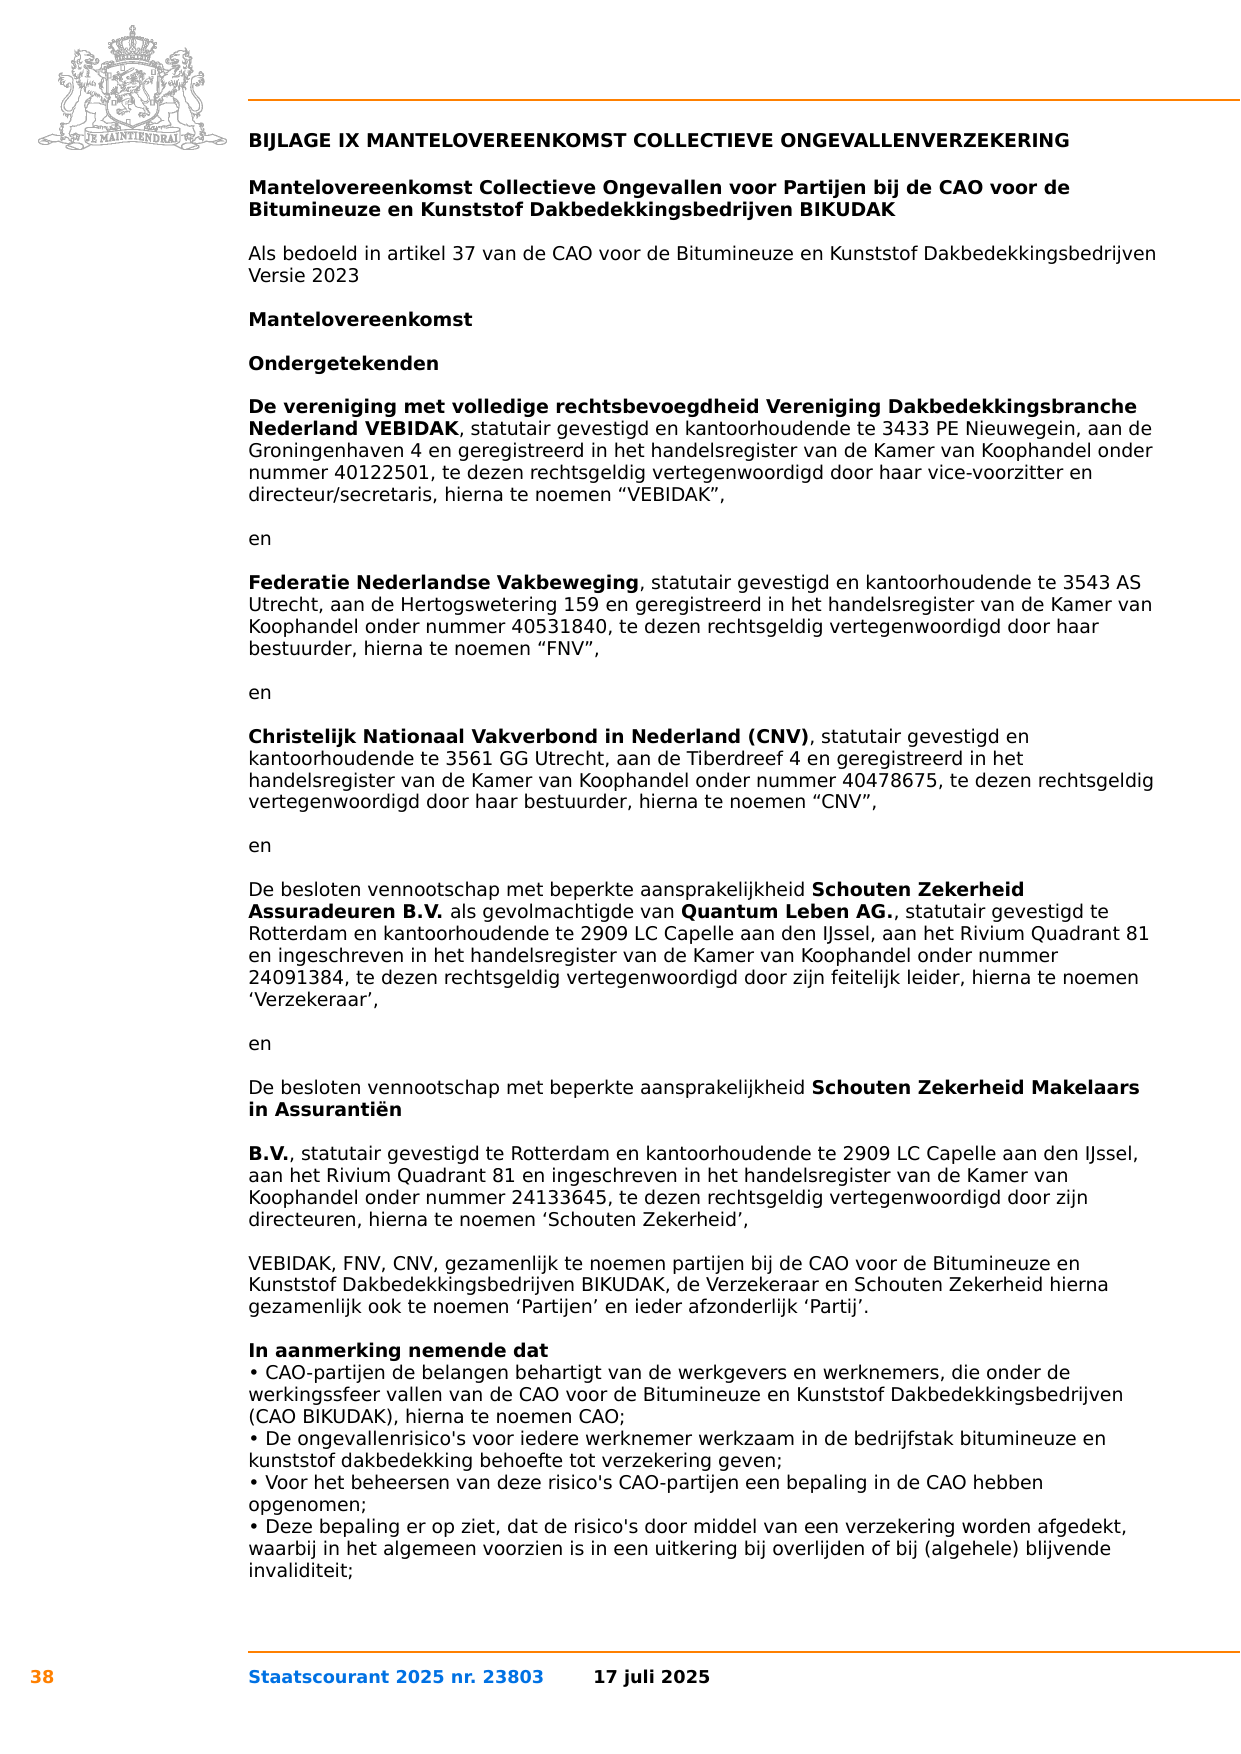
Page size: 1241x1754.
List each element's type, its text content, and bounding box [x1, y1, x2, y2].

text • CAO-partijen de belangen behartigt van de werkgevers en werknemers, die onder de werkingssfeer vallen van de CAO voor de Bitumineuze en Kunststof Dakbedekkingsbedrijven (CAO BIKUDAK), hierna te noemen CAO; [248, 1362, 1163, 1428]
text • Deze bepaling er op ziet, dat de risico's door middel van een verzekering worden afgedekt, waarbij in het algemeen voorzien is in een uitkering bij overlijden of bij (algehele) blijvende invaliditeit; [248, 1516, 1163, 1582]
subtitle BIJLAGE IX MANTELOVEREENKOMST COLLECTIEVE ONGEVALLENVERZEKERING [248, 130, 1163, 152]
text en [248, 1033, 1163, 1055]
text en [248, 682, 1163, 704]
text De vereniging met volledige rechtsbevoegdheid Vereniging Dakbedekkingsbranche Nederland VEBIDAK, statutair gevestigd en kantoorhoudende te 3433 PE Nieuwegein, aan de Groningenhaven 4 en geregistreerd in het handelsregister van de Kamer van Koophandel onder nummer 40122501, te dezen rechtsgeldig vertegenwoordigd door haar vice-voorzitter en directeur/secretaris, hierna te noemen “VEBIDAK”, [248, 396, 1163, 506]
text • Voor het beheersen van deze risico's CAO-partijen een bepaling in de CAO hebben opgenomen; [248, 1472, 1163, 1516]
picture [38, 25, 227, 150]
subtitle Mantelovereenkomst Collectieve Ongevallen voor Partijen bij de CAO voor de Bitumineuze en Kunststof Dakbedekkingsbedrijven BIKUDAK [248, 177, 1163, 221]
subtitle Mantelovereenkomst [248, 308, 1163, 331]
text Christelijk Nationaal Vakverbond in Nederland (CNV), statutair gevestigd en kantoorhoudende te 3561 GG Utrecht, aan de Tiberdreef 4 en geregistreerd in het handelsregister van de Kamer van Koophandel onder nummer 40478675, te dezen rechtsgeldig vertegenwoordigd door haar bestuurder, hierna te noemen “CNV”, [248, 726, 1163, 813]
text en [248, 528, 1163, 550]
text De besloten vennootschap met beperkte aansprakelijkheid Schouten Zekerheid Makelaars in Assurantiën [248, 1077, 1163, 1121]
text De besloten vennootschap met beperkte aansprakelijkheid Schouten Zekerheid Assuradeuren B.V. als gevolmachtigde van Quantum Leben AG., statutair gevestigd te Rotterdam en kantoorhoudende te 2909 LC Capelle aan den IJssel, aan het Rivium Quadrant 81 en ingeschreven in het handelsregister van de Kamer van Koophandel onder nummer 24091384, te dezen rechtsgeldig vertegenwoordigd door zijn feitelijk leider, hierna te noemen ‘Verzekeraar’, [248, 879, 1163, 1011]
text B.V., statutair gevestigd te Rotterdam en kantoorhoudende te 2909 LC Capelle aan den IJssel, aan het Rivium Quadrant 81 en ingeschreven in het handelsregister van de Kamer van Koophandel onder nummer 24133645, te dezen rechtsgeldig vertegenwoordigd door zijn directeuren, hierna te noemen ‘Schouten Zekerheid’, [248, 1143, 1163, 1231]
text • De ongevallenrisico's voor iedere werknemer werkzaam in de bedrijfstak bitumineuze en kunststof dakbedekking behoefte tot verzekering geven; [248, 1428, 1163, 1472]
text Als bedoeld in artikel 37 van de CAO voor de Bitumineuze en Kunststof Dakbedekkingsbedrijven Versie 2023 [248, 243, 1163, 287]
text en [248, 835, 1163, 857]
text VEBIDAK, FNV, CNV, gezamenlijk te noemen partijen bij de CAO voor de Bitumineuze en Kunststof Dakbedekkingsbedrijven BIKUDAK, de Verzekeraar en Schouten Zekerheid hierna gezamenlijk ook te noemen ‘Partijen’ en ieder afzonderlijk ‘Partij’. [248, 1252, 1163, 1318]
subtitle Ondergetekenden [248, 352, 1163, 374]
text Federatie Nederlandse Vakbeweging, statutair gevestigd en kantoorhoudende te 3543 AS Utrecht, aan de Hertogswetering 159 en geregistreerd in het handelsregister van de Kamer van Koophandel onder nummer 40531840, te dezen rechtsgeldig vertegenwoordigd door haar bestuurder, hierna te noemen “FNV”, [248, 572, 1163, 660]
subtitle In aanmerking nemende dat [248, 1340, 1163, 1362]
